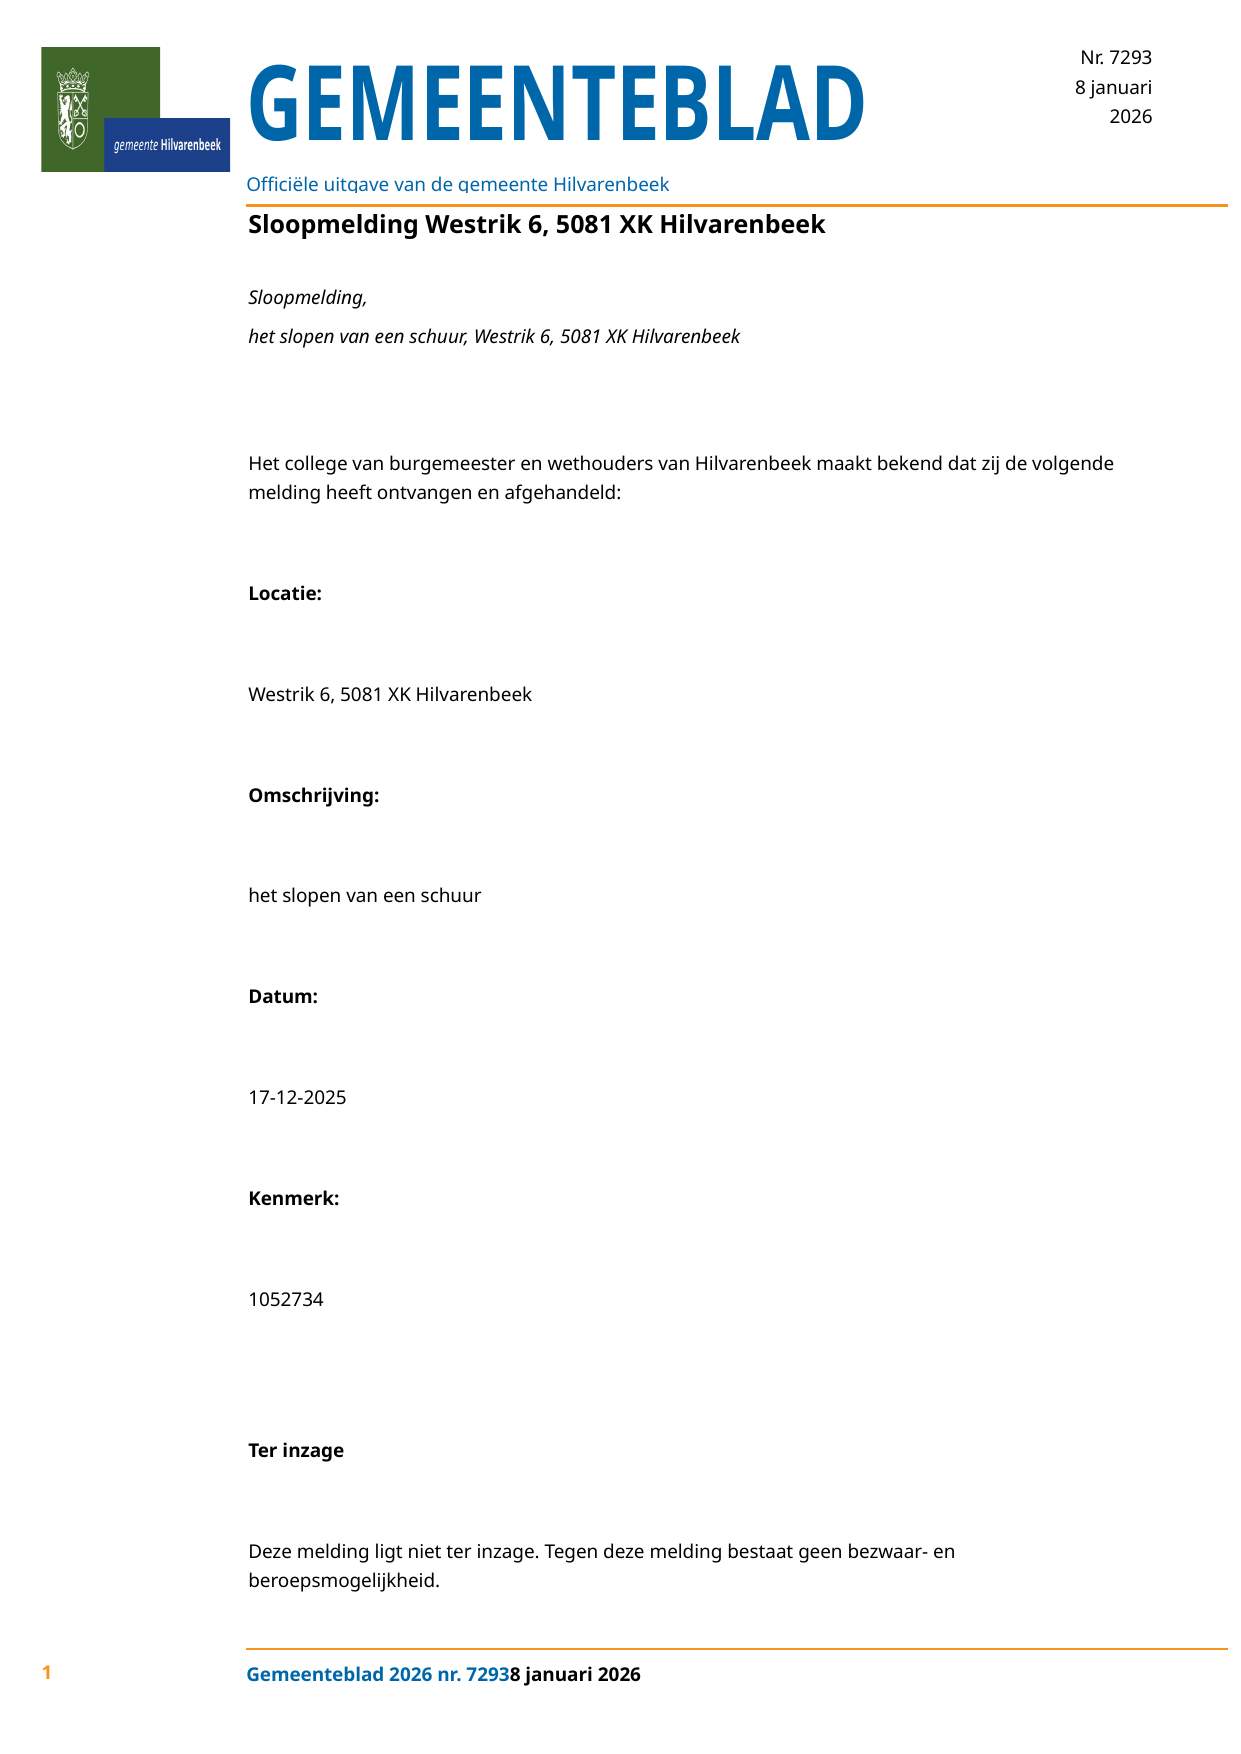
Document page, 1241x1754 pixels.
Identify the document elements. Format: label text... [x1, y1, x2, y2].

text 1052734 [248, 1286, 1152, 1312]
text Westrik 6, 5081 XK Hilvarenbeek [248, 681, 1152, 707]
text Ter inzage [248, 1437, 1152, 1463]
text het slopen van een schuur [248, 883, 1152, 908]
text Het college van burgemeester en wethouders van Hilvarenbeek maakt bekend dat zij de volgende melding heeft ontvangen en afgehandeld: [248, 450, 1152, 505]
text 17-12-2025 [248, 1084, 1152, 1110]
text Deze melding ligt niet ter inzage. Tegen deze melding bestaat geen bezwaar- en beroepsmogelijkheid. [248, 1538, 1152, 1593]
text Sloopmelding Westrik 6, 5081 XK Hilvarenbeek [248, 207, 1152, 241]
text Datum: [248, 983, 1152, 1009]
text Locatie: [248, 580, 1152, 606]
text Omschrijving: [248, 782, 1152, 807]
picture [41, 47, 231, 172]
text Kenmerk: [248, 1185, 1152, 1211]
text Sloopmelding, [248, 284, 1152, 309]
text het slopen van een schuur, Westrik 6, 5081 XK Hilvarenbeek [248, 323, 1152, 349]
